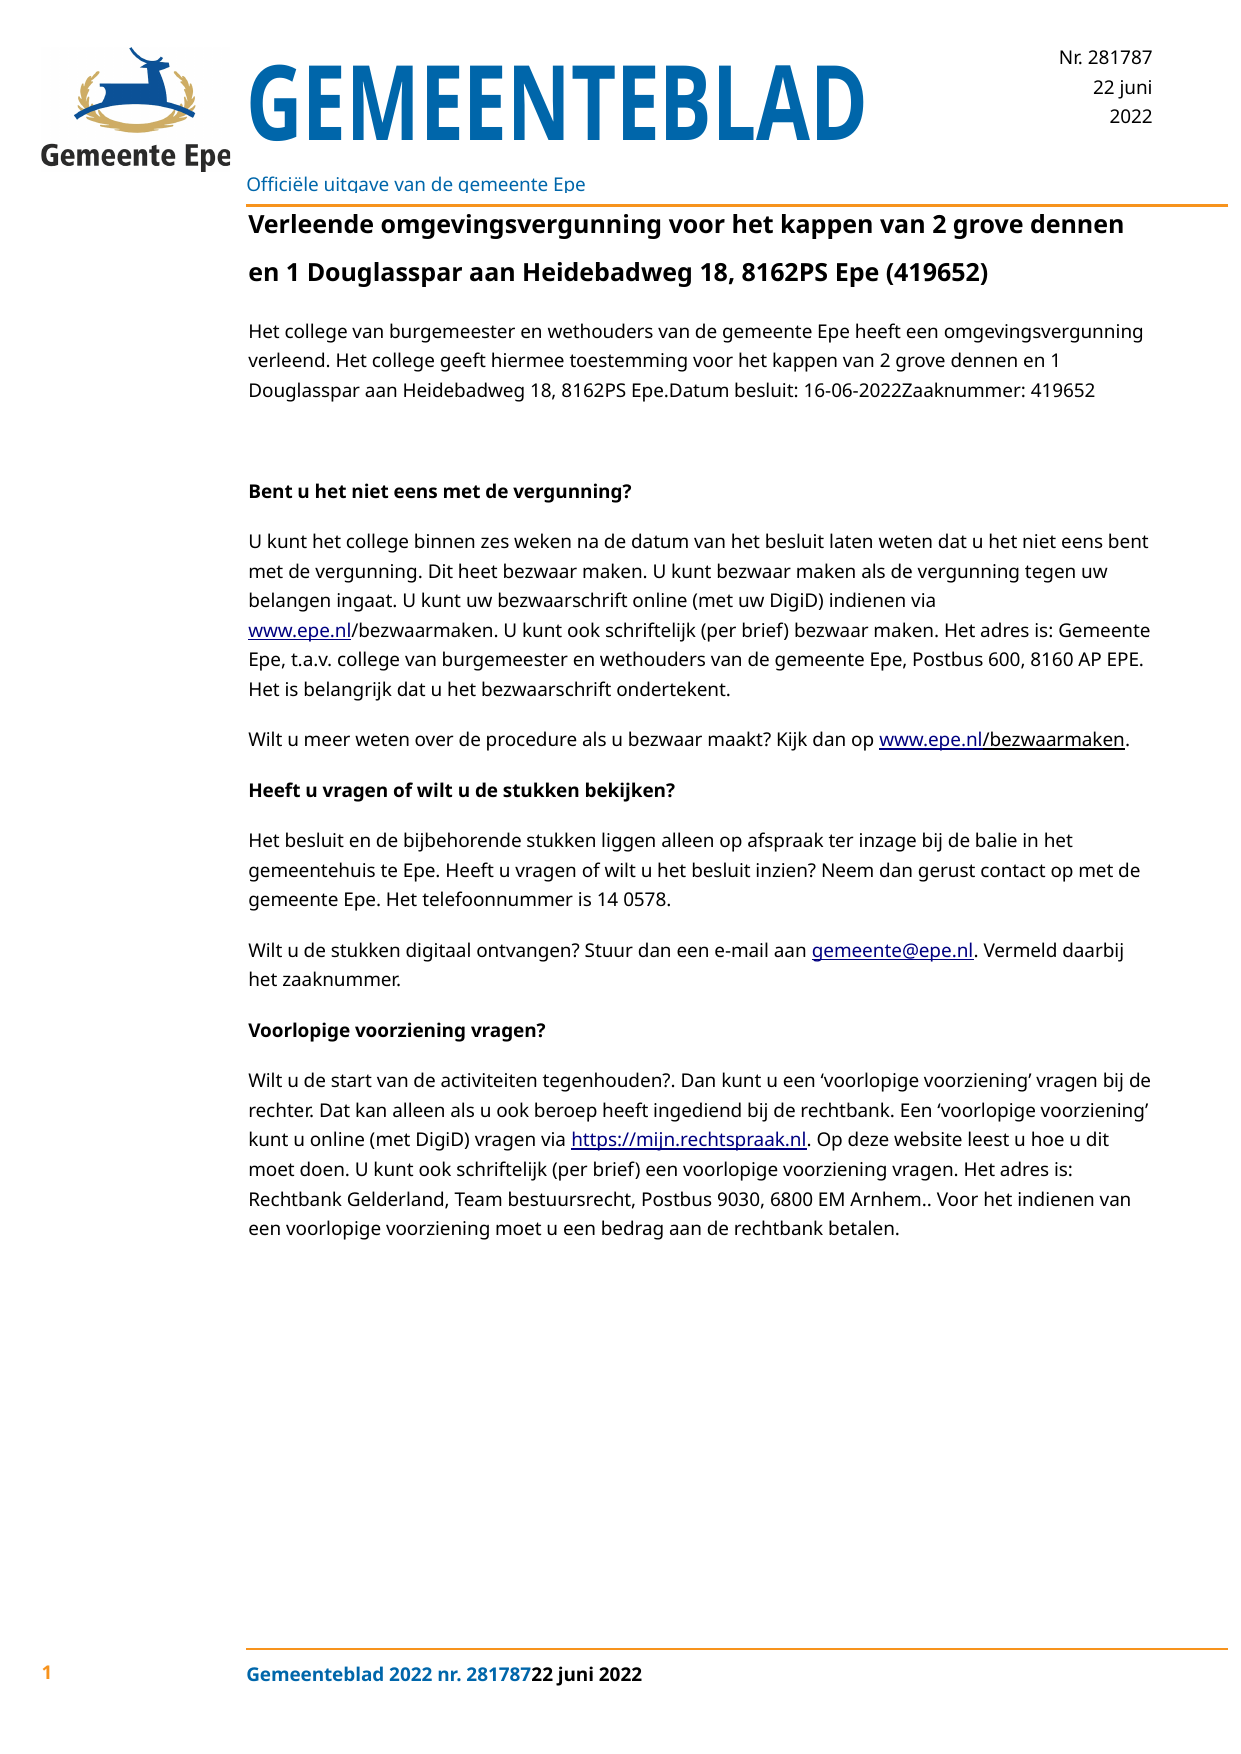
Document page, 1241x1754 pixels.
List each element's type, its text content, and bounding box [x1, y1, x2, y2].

text Wilt u de stukken digitaal ontvangen? Stuur dan een e-mail aan gemeente@epe.nl. Vermeld daarbij het zaaknummer. [248, 937, 1152, 992]
text U kunt het college binnen zes weken na de datum van het besluit laten weten dat u het niet eens bent met de vergunning. Dit heet bezwaar maken. U kunt bezwaar maken als de vergunning tegen uw belangen ingaat. U kunt uw bezwaarschrift online (met uw DigiD) indienen via www.epe.nl/bezwaarmaken. U kunt ook schriftelijk (per brief) bezwaar maken. Het adres is: Gemeente Epe, t.a.v. college van burgemeester en wethouders van de gemeente Epe, Postbus 600, 8160 AP EPE. Het is belangrijk dat u het bezwaarschrift ondertekent. [248, 528, 1152, 702]
picture [41, 47, 231, 172]
text Wilt u meer weten over de procedure als u bezwaar maakt? Kijk dan op www.epe.nl/bezwaarmaken. [248, 727, 1152, 752]
text Heeft u vragen of wilt u de stukken bekijken? [248, 777, 1152, 803]
text Bent u het niet eens met de vergunning? [248, 478, 1152, 504]
text Verleende omgevingsvergunning voor het kappen van 2 grove dennen en 1 Douglasspar aan Heidebadweg 18, 8162PS Epe (419652) [248, 207, 1152, 288]
text Voorlopige voorziening vragen? [248, 1017, 1152, 1043]
text Wilt u de start van de activiteiten tegenhouden?. Dan kunt u een ‘voorlopige voorziening’ vragen bij de rechter. Dat kan alleen als u ook beroep heeft ingediend bij de rechtbank. Een ‘voorlopige voorziening’ kunt u online (met DigiD) vragen via https://mijn.rechtspraak.nl. Op deze website leest u hoe u dit moet doen. U kunt ook schriftelijk (per brief) een voorlopige voorziening vragen. Het adres is: Rechtbank Gelderland, Team bestuursrecht, Postbus 9030, 6800 EM Arnhem.. Voor het indienen van een voorlopige voorziening moet u een bedrag aan de rechtbank betalen. [248, 1067, 1152, 1241]
text Het college van burgemeester en wethouders van de gemeente Epe heeft een omgevingsvergunning verleend. Het college geeft hiermee toestemming voor het kappen van 2 grove dennen en 1 Douglasspar aan Heidebadweg 18, 8162PS Epe.Datum besluit: 16-06-2022Zaaknummer: 419652 [248, 318, 1152, 403]
text Het besluit en de bijbehorende stukken liggen alleen op afspraak ter inzage bij de balie in het gemeentehuis te Epe. Heeft u vragen of wilt u het besluit inzien? Neem dan gerust contact op met de gemeente Epe. Het telefoonnummer is 14 0578. [248, 827, 1152, 912]
